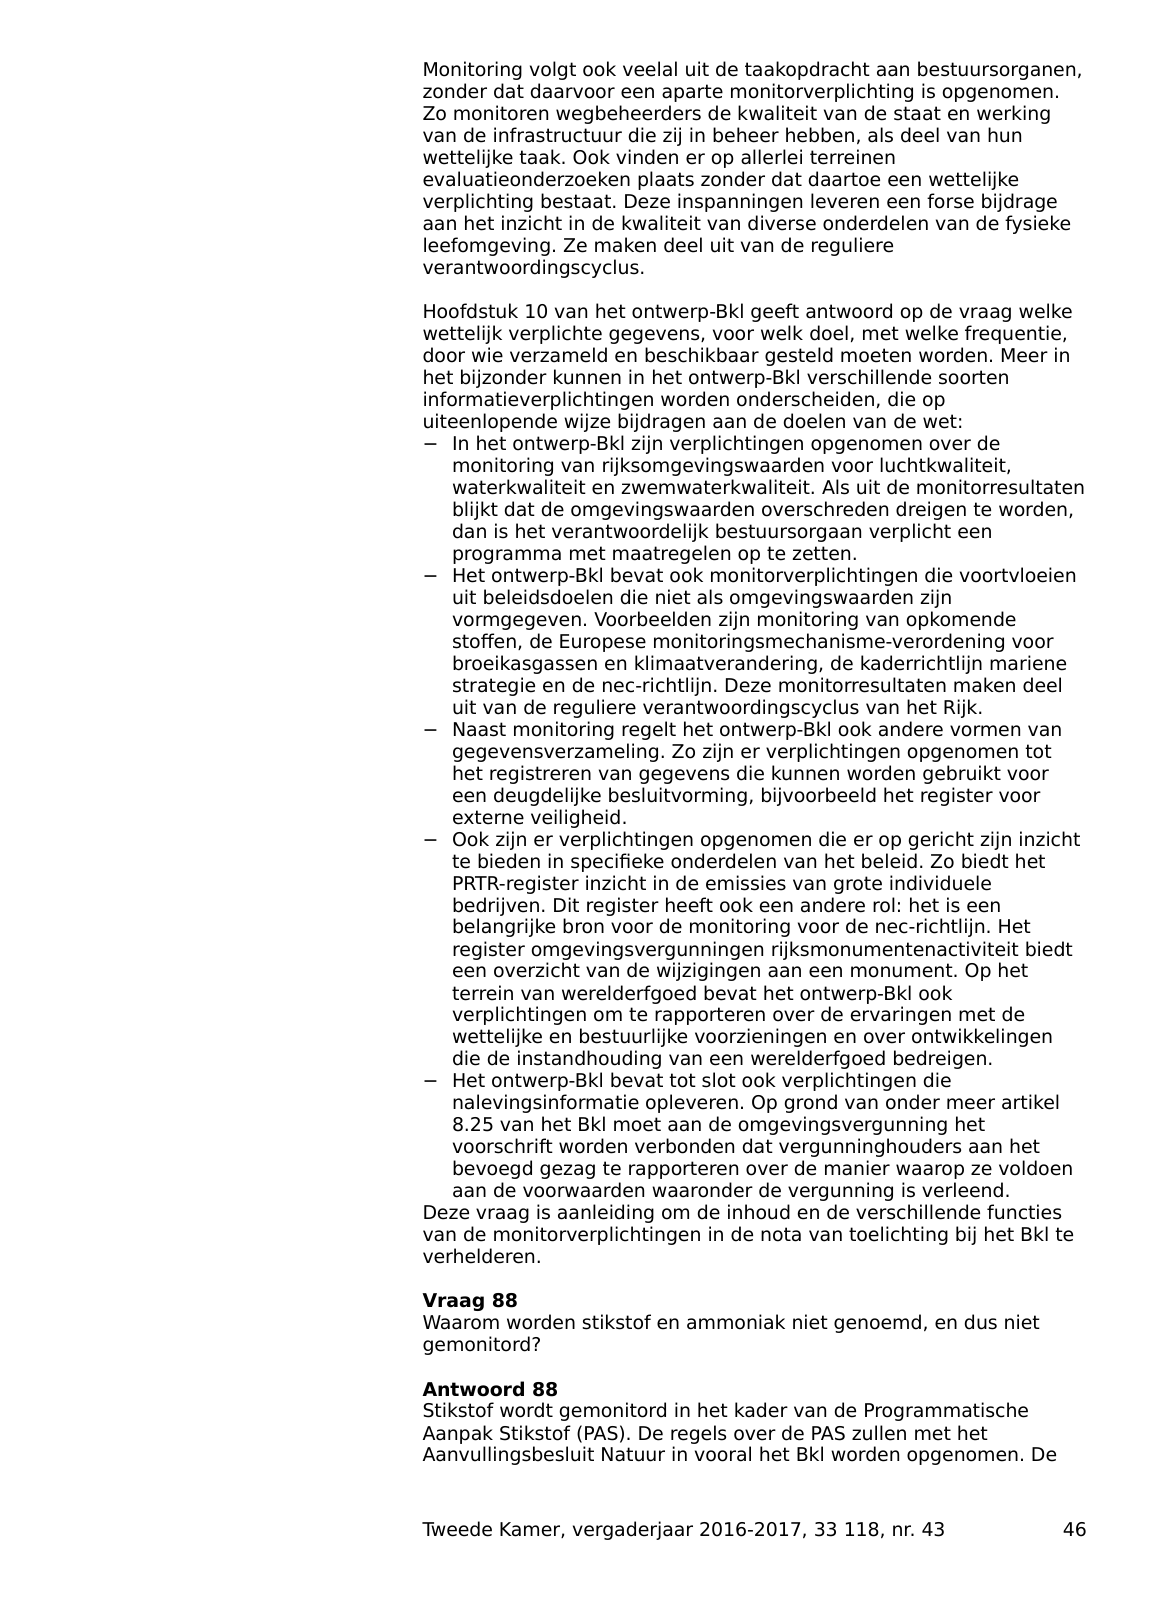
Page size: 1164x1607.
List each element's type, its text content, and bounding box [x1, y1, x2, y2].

text Antwoord 88 [422, 1378, 1087, 1400]
text − Het ontwerp-Bkl bevat tot slot ook verplichtingen die nalevingsinformatie opleveren. Op grond van onder meer artikel 8.25 van het Bkl moet aan de omgevingsvergunning het voorschrift worden verbonden dat vergunninghouders aan het bevoegd gezag te rapporteren over de manier waarop ze voldoen aan de voorwaarden waaronder de vergunning is verleend. [422, 1070, 1087, 1202]
text − Het ontwerp-Bkl bevat ook monitorverplichtingen die voortvloeien uit beleidsdoelen die niet als omgevingswaarden zijn vormgegeven. Voorbeelden zijn monitoring van opkomende stoffen, de Europese monitoringsmechanisme-verordening voor broeikasgassen en klimaatverandering, de kaderrichtlijn mariene strategie en de nec-richtlijn. Deze monitorresultaten maken deel uit van de reguliere verantwoordingscyclus van het Rijk. [422, 565, 1087, 719]
text − Ook zijn er verplichtingen opgenomen die er op gericht zijn inzicht te bieden in specifieke onderdelen van het beleid. Zo biedt het PRTR-register inzicht in de emissies van grote individuele bedrijven. Dit register heeft ook een andere rol: het is een belangrijke bron voor de monitoring voor de nec-richtlijn. Het register omgevingsvergunningen rijksmonumentenactiviteit biedt een overzicht van de wijzigingen aan een monument. Op het terrein van werelderfgoed bevat het ontwerp-Bkl ook verplichtingen om te rapporteren over de ervaringen met de wettelijke en bestuurlijke voorzieningen en over ontwikkelingen die de instandhouding van een werelderfgoed bedreigen. [422, 828, 1087, 1070]
text − Naast monitoring regelt het ontwerp-Bkl ook andere vormen van gegevensverzameling. Zo zijn er verplichtingen opgenomen tot het registreren van gegevens die kunnen worden gebruikt voor een deugdelijke besluitvorming, bijvoorbeeld het register voor externe veiligheid. [422, 719, 1087, 828]
text Hoofdstuk 10 van het ontwerp-Bkl geeft antwoord op de vraag welke wettelijk verplichte gegevens, voor welk doel, met welke frequentie, door wie verzameld en beschikbaar gesteld moeten worden. Meer in het bijzonder kunnen in het ontwerp-Bkl verschillende soorten informatieverplichtingen worden onderscheiden, die op uiteenlopende wijze bijdragen aan de doelen van de wet: [422, 301, 1087, 433]
text Waarom worden stikstof en ammoniak niet genoemd, en dus niet gemonitord? [422, 1312, 1087, 1356]
text Stikstof wordt gemonitord in het kader van de Programmatische Aanpak Stikstof (PAS). De regels over de PAS zullen met het Aanvullingsbesluit Natuur in vooral het Bkl worden opgenomen. De [422, 1400, 1087, 1466]
text Monitoring volgt ook veelal uit de taakopdracht aan bestuursorganen, zonder dat daarvoor een aparte monitorverplichting is opgenomen. Zo monitoren wegbeheerders de kwaliteit van de staat en werking van de infrastructuur die zij in beheer hebben, als deel van hun wettelijke taak. Ook vinden er op allerlei terreinen evaluatieonderzoeken plaats zonder dat daartoe een wettelijke verplichting bestaat. Deze inspanningen leveren een forse bijdrage aan het inzicht in de kwaliteit van diverse onderdelen van de fysieke leefomgeving. Ze maken deel uit van de reguliere verantwoordingscyclus. [422, 59, 1087, 279]
text − In het ontwerp-Bkl zijn verplichtingen opgenomen over de monitoring van rijksomgevingswaarden voor luchtkwaliteit, waterkwaliteit en zwemwaterkwaliteit. Als uit de monitorresultaten blijkt dat de omgevingswaarden overschreden dreigen te worden, dan is het verantwoordelijk bestuursorgaan verplicht een programma met maatregelen op te zetten. [422, 433, 1087, 565]
text Deze vraag is aanleiding om de inhoud en de verschillende functies van de monitorverplichtingen in de nota van toelichting bij het Bkl te verhelderen. [422, 1202, 1087, 1268]
text Vraag 88 [422, 1290, 1087, 1312]
